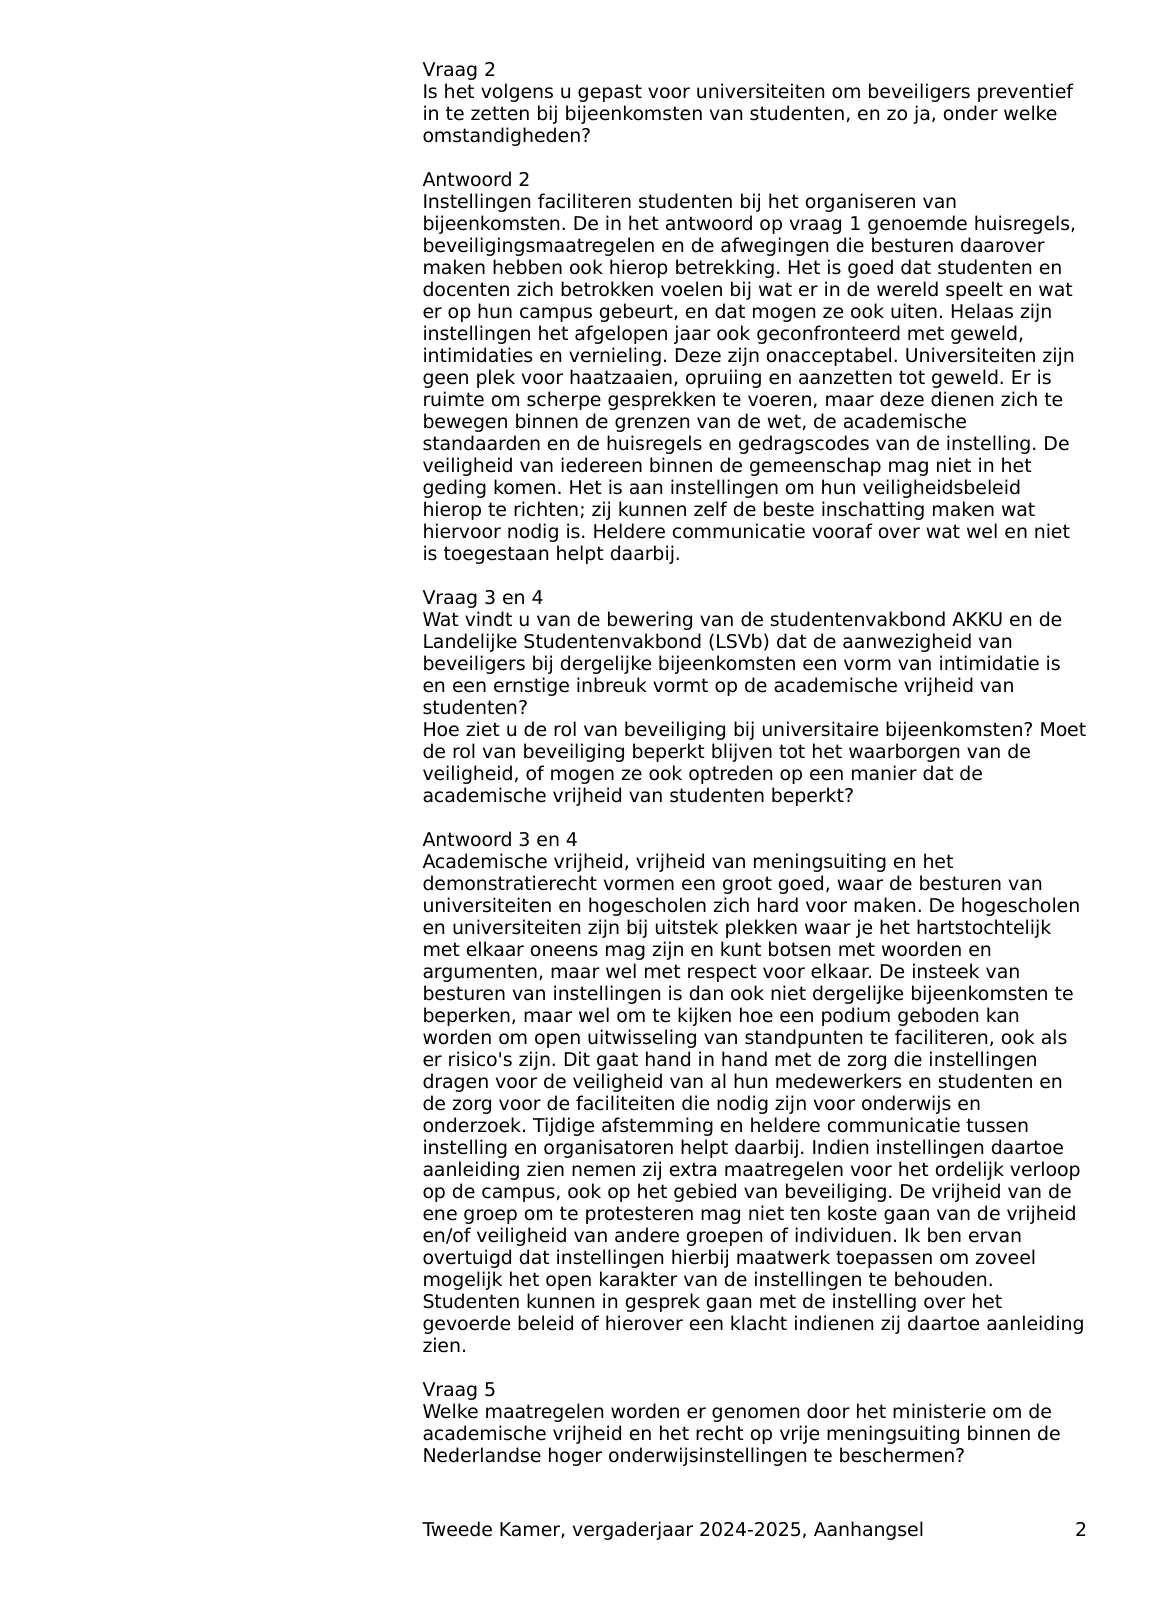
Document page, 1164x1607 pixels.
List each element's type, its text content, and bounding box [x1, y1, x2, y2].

text Welke maatregelen worden er genomen door het ministerie om de academische vrijheid en het recht op vrije meningsuiting binnen de Nederlandse hoger onderwijsinstellingen te beschermen? [422, 1401, 1087, 1467]
text Hoe ziet u de rol van beveiliging bij universitaire bijeenkomsten? Moet de rol van beveiliging beperkt blijven tot het waarborgen van de veiligheid, of mogen ze ook optreden op een manier dat de academische vrijheid van studenten beperkt? [422, 719, 1087, 807]
text Academische vrijheid, vrijheid van meningsuiting en het demonstratierecht vormen een groot goed, waar de besturen van universiteiten en hogescholen zich hard voor maken. De hogescholen en universiteiten zijn bij uitstek plekken waar je het hartstochtelijk met elkaar oneens mag zijn en kunt botsen met woorden en argumenten, maar wel met respect voor elkaar. De insteek van besturen van instellingen is dan ook niet dergelijke bijeenkomsten te beperken, maar wel om te kijken hoe een podium geboden kan worden om open uitwisseling van standpunten te faciliteren, ook als er risico's zijn. Dit gaat hand in hand met de zorg die instellingen dragen voor de veiligheid van al hun medewerkers en studenten en de zorg voor de faciliteiten die nodig zijn voor onderwijs en onderzoek. Tijdige afstemming en heldere communicatie tussen instelling en organisatoren helpt daarbij. Indien instellingen daartoe aanleiding zien nemen zij extra maatregelen voor het ordelijk verloop op de campus, ook op het gebied van beveiliging. De vrijheid van de ene groep om te protesteren mag niet ten koste gaan van de vrijheid en/of veiligheid van andere groepen of individuen. Ik ben ervan overtuigd dat instellingen hierbij maatwerk toepassen om zoveel mogelijk het open karakter van de instellingen te behouden. Studenten kunnen in gesprek gaan met de instelling over het gevoerde beleid of hierover een klacht indienen zij daartoe aanleiding zien. [422, 851, 1087, 1356]
text Vraag 3 en 4 [422, 587, 1087, 609]
text Antwoord 2 [422, 169, 1087, 191]
text Vraag 2 [422, 59, 1087, 81]
text Antwoord 3 en 4 [422, 829, 1087, 851]
text Wat vindt u van de bewering van de studentenvakbond AKKU en de Landelijke Studentenvakbond (LSVb) dat de aanwezigheid van beveiligers bij dergelijke bijeenkomsten een vorm van intimidatie is en een ernstige inbreuk vormt op de academische vrijheid van studenten? [422, 609, 1087, 719]
text Is het volgens u gepast voor universiteiten om beveiligers preventief in te zetten bij bijeenkomsten van studenten, en zo ja, onder welke omstandigheden? [422, 81, 1087, 147]
text Vraag 5 [422, 1379, 1087, 1401]
text Instellingen faciliteren studenten bij het organiseren van bijeenkomsten. De in het antwoord op vraag 1 genoemde huisregels, beveiligingsmaatregelen en de afwegingen die besturen daarover maken hebben ook hierop betrekking. Het is goed dat studenten en docenten zich betrokken voelen bij wat er in de wereld speelt en wat er op hun campus gebeurt, en dat mogen ze ook uiten. Helaas zijn instellingen het afgelopen jaar ook geconfronteerd met geweld, intimidaties en vernieling. Deze zijn onacceptabel. Universiteiten zijn geen plek voor haatzaaien, opruiing en aanzetten tot geweld. Er is ruimte om scherpe gesprekken te voeren, maar deze dienen zich te bewegen binnen de grenzen van de wet, de academische standaarden en de huisregels en gedragscodes van de instelling. De veiligheid van iedereen binnen de gemeenschap mag niet in het geding komen. Het is aan instellingen om hun veiligheidsbeleid hierop te richten; zij kunnen zelf de beste inschatting maken wat hiervoor nodig is. Heldere communicatie vooraf over wat wel en niet is toegestaan helpt daarbij. [422, 191, 1087, 565]
